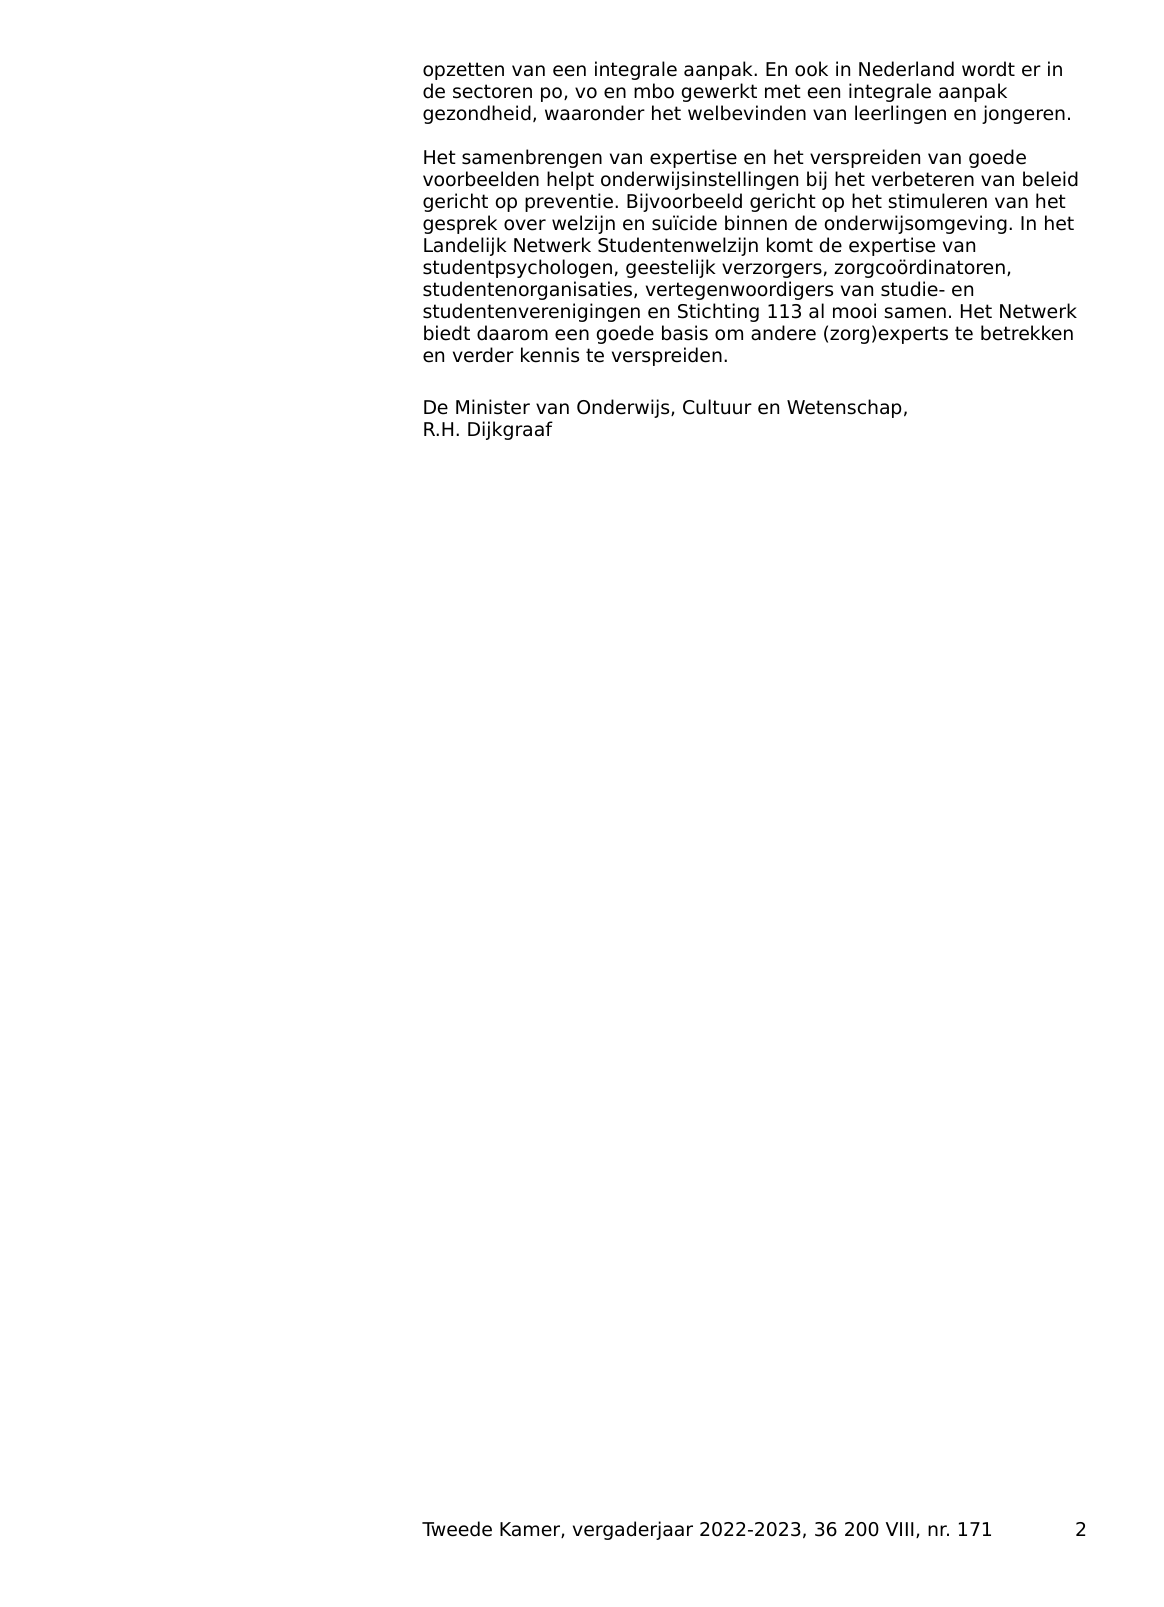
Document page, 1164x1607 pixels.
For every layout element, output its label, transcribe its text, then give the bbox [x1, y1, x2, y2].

text De Minister van Onderwijs, Cultuur en Wetenschap, R.H. Dijkgraaf [422, 397, 1087, 441]
text opzetten van een integrale aanpak. En ook in Nederland wordt er in de sectoren po, vo en mbo gewerkt met een integrale aanpak gezondheid, waaronder het welbevinden van leerlingen en jongeren. [422, 59, 1087, 125]
text Het samenbrengen van expertise en het verspreiden van goede voorbeelden helpt onderwijsinstellingen bij het verbeteren van beleid gericht op preventie. Bijvoorbeeld gericht op het stimuleren van het gesprek over welzijn en suïcide binnen de onderwijsomgeving. In het Landelijk Netwerk Studentenwelzijn komt de expertise van studentpsychologen, geestelijk verzorgers, zorgcoördinatoren, studentenorganisaties, vertegenwoordigers van studie- en studentenverenigingen en Stichting 113 al mooi samen. Het Netwerk biedt daarom een goede basis om andere (zorg)experts te betrekken en verder kennis te verspreiden. [422, 147, 1087, 367]
